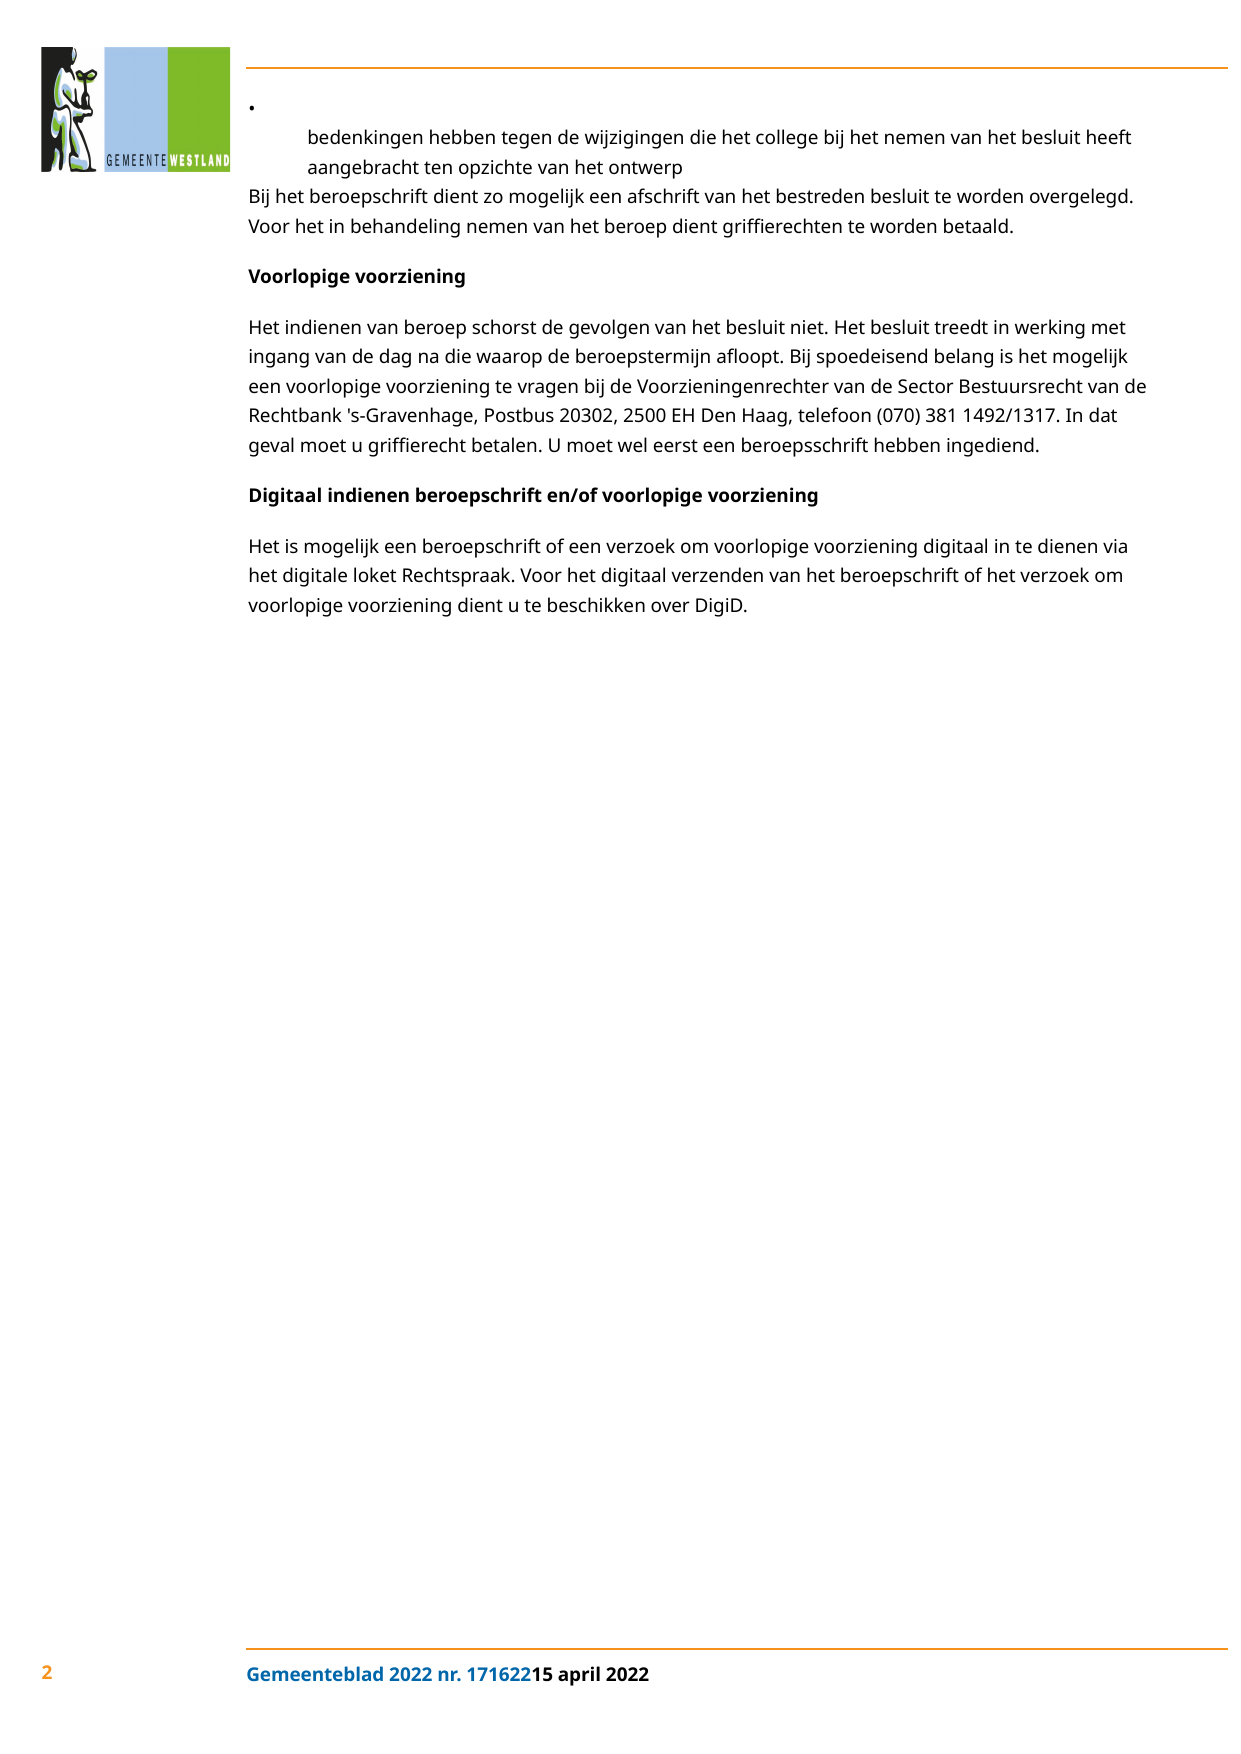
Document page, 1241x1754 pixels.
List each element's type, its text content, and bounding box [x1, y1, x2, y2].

text Digitaal indienen beroepschrift en/of voorlopige voorziening [248, 483, 1152, 508]
list bedenkingen hebben tegen de wijzigingen die het college bij het nemen van het besluit heeft aangebracht ten opzichte van het ontwerp [248, 124, 1152, 180]
picture [41, 47, 231, 172]
text Bij het beroepschrift dient zo mogelijk een afschrift van het bestreden besluit te worden overgelegd. Voor het in behandeling nemen van het beroep dient griffierechten te worden betaald. [248, 183, 1152, 239]
text Voorlopige voorziening [248, 263, 1152, 289]
text Het indienen van beroep schorst de gevolgen van het besluit niet. Het besluit treedt in werking met ingang van de dag na die waarop de beroepstermijn afloopt. Bij spoedeisend belang is het mogelijk een voorlopige voorziening te vragen bij de Voorzieningenrechter van de Sector Bestuursrecht van de Rechtbank 's-Gravenhage, Postbus 20302, 2500 EH Den Haag, telefoon (070) 381 1492/1317. In dat geval moet u griffierecht betalen. U moet wel eerst een beroepsschrift hebben ingediend. [248, 314, 1152, 458]
text Het is mogelijk een beroepschrift of een verzoek om voorlopige voorziening digitaal in te dienen via het digitale loket Rechtspraak. Voor het digitaal verzenden van het beroepschrift of het verzoek om voorlopige voorziening dient u te beschikken over DigiD. [248, 533, 1152, 618]
